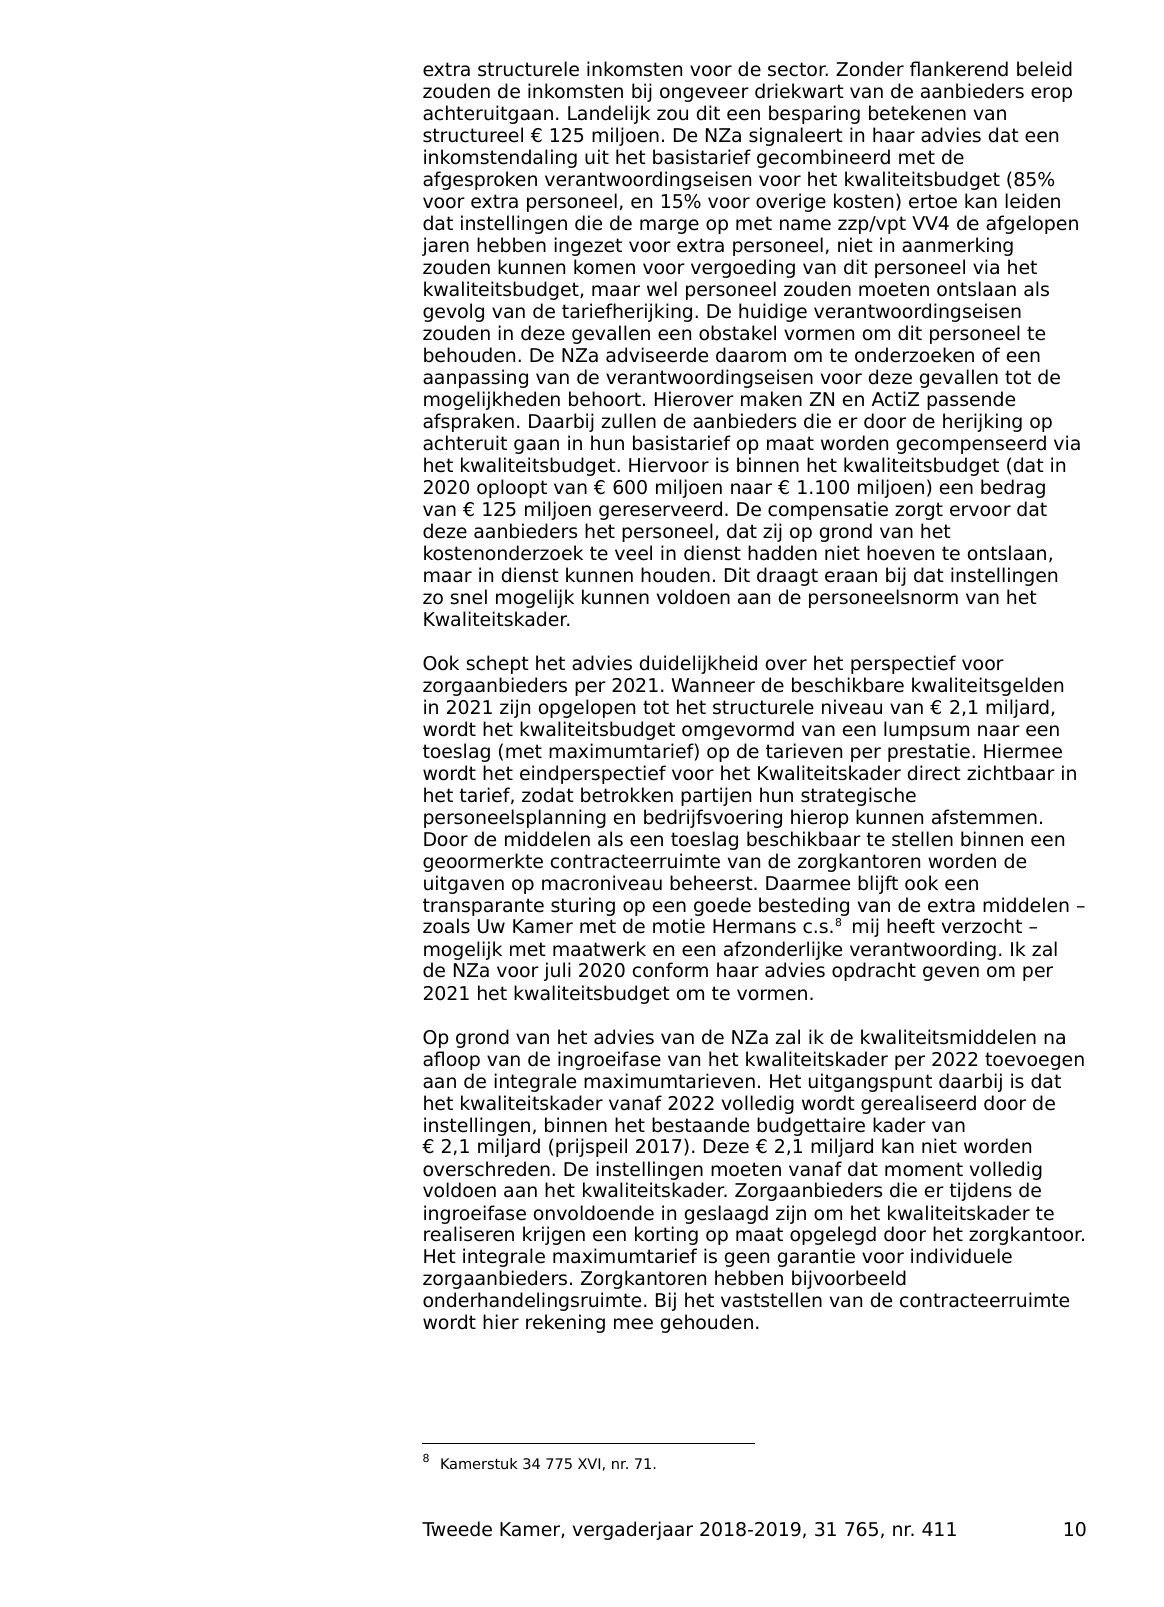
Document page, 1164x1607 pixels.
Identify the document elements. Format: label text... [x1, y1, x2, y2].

text extra structurele inkomsten voor de sector. Zonder flankerend beleid zouden de inkomsten bij ongeveer driekwart van de aanbieders erop achteruitgaan. Landelijk zou dit een besparing betekenen van structureel € 125 miljoen. De NZa signaleert in haar advies dat een inkomstendaling uit het basistarief gecombineerd met de afgesproken verantwoordingseisen voor het kwaliteitsbudget (85% voor extra personeel, en 15% voor overige kosten) ertoe kan leiden dat instellingen die de marge op met name zzp/vpt VV4 de afgelopen jaren hebben ingezet voor extra personeel, niet in aanmerking zouden kunnen komen voor vergoeding van dit personeel via het kwaliteitsbudget, maar wel personeel zouden moeten ontslaan als gevolg van de tariefherijking. De huidige verantwoordingseisen zouden in deze gevallen een obstakel vormen om dit personeel te behouden. De NZa adviseerde daarom om te onderzoeken of een aanpassing van de verantwoordingseisen voor deze gevallen tot de mogelijkheden behoort. Hierover maken ZN en ActiZ passende afspraken. Daarbij zullen de aanbieders die er door de herijking op achteruit gaan in hun basistarief op maat worden gecompenseerd via het kwaliteitsbudget. Hiervoor is binnen het kwaliteitsbudget (dat in 2020 oploopt van € 600 miljoen naar € 1.100 miljoen) een bedrag van € 125 miljoen gereserveerd. De compensatie zorgt ervoor dat deze aanbieders het personeel, dat zij op grond van het kostenonderzoek te veel in dienst hadden niet hoeven te ontslaan, maar in dienst kunnen houden. Dit draagt eraan bij dat instellingen zo snel mogelijk kunnen voldoen aan de personeelsnorm van het Kwaliteitskader. [422, 59, 1087, 631]
text Ook schept het advies duidelijkheid over het perspectief voor zorgaanbieders per 2021. Wanneer de beschikbare kwaliteitsgelden in 2021 zijn opgelopen tot het structurele niveau van € 2,1 miljard, wordt het kwaliteitsbudget omgevormd van een lumpsum naar een toeslag (met maximumtarief) op de tarieven per prestatie. Hiermee wordt het eindperspectief voor het Kwaliteitskader direct zichtbaar in het tarief, zodat betrokken partijen hun strategische personeelsplanning en bedrijfsvoering hierop kunnen afstemmen. Door de middelen als een toeslag beschikbaar te stellen binnen een geoormerkte contracteerruimte van de zorgkantoren worden de uitgaven op macroniveau beheerst. Daarmee blijft ook een transparante sturing op een goede besteding van de extra middelen – zoals Uw Kamer met de motie Hermans c.s. mij heeft verzocht – mogelijk met maatwerk en een afzonderlijke verantwoording. Ik zal de NZa voor juli 2020 conform haar advies opdracht geven om per 2021 het kwaliteitsbudget om te vormen. [422, 653, 1087, 1004]
text Op grond van het advies van de NZa zal ik de kwaliteitsmiddelen na afloop van de ingroeifase van het kwaliteitskader per 2022 toevoegen aan de integrale maximumtarieven. Het uitgangspunt daarbij is dat het kwaliteitskader vanaf 2022 volledig wordt gerealiseerd door de instellingen, binnen het bestaande budgettaire kader van € 2,1 miljard (prijspeil 2017). Deze € 2,1 miljard kan niet worden overschreden. De instellingen moeten vanaf dat moment volledig voldoen aan het kwaliteitskader. Zorgaanbieders die er tijdens de ingroeifase onvoldoende in geslaagd zijn om het kwaliteitskader te realiseren krijgen een korting op maat opgelegd door het zorgkantoor. Het integrale maximumtarief is geen garantie voor individuele zorgaanbieders. Zorgkantoren hebben bijvoorbeeld onderhandelingsruimte. Bij het vaststellen van de contracteerruimte wordt hier rekening mee gehouden. [422, 1027, 1087, 1334]
text Kamerstuk 34 775 XVI, nr. 71. [422, 1452, 1087, 1474]
